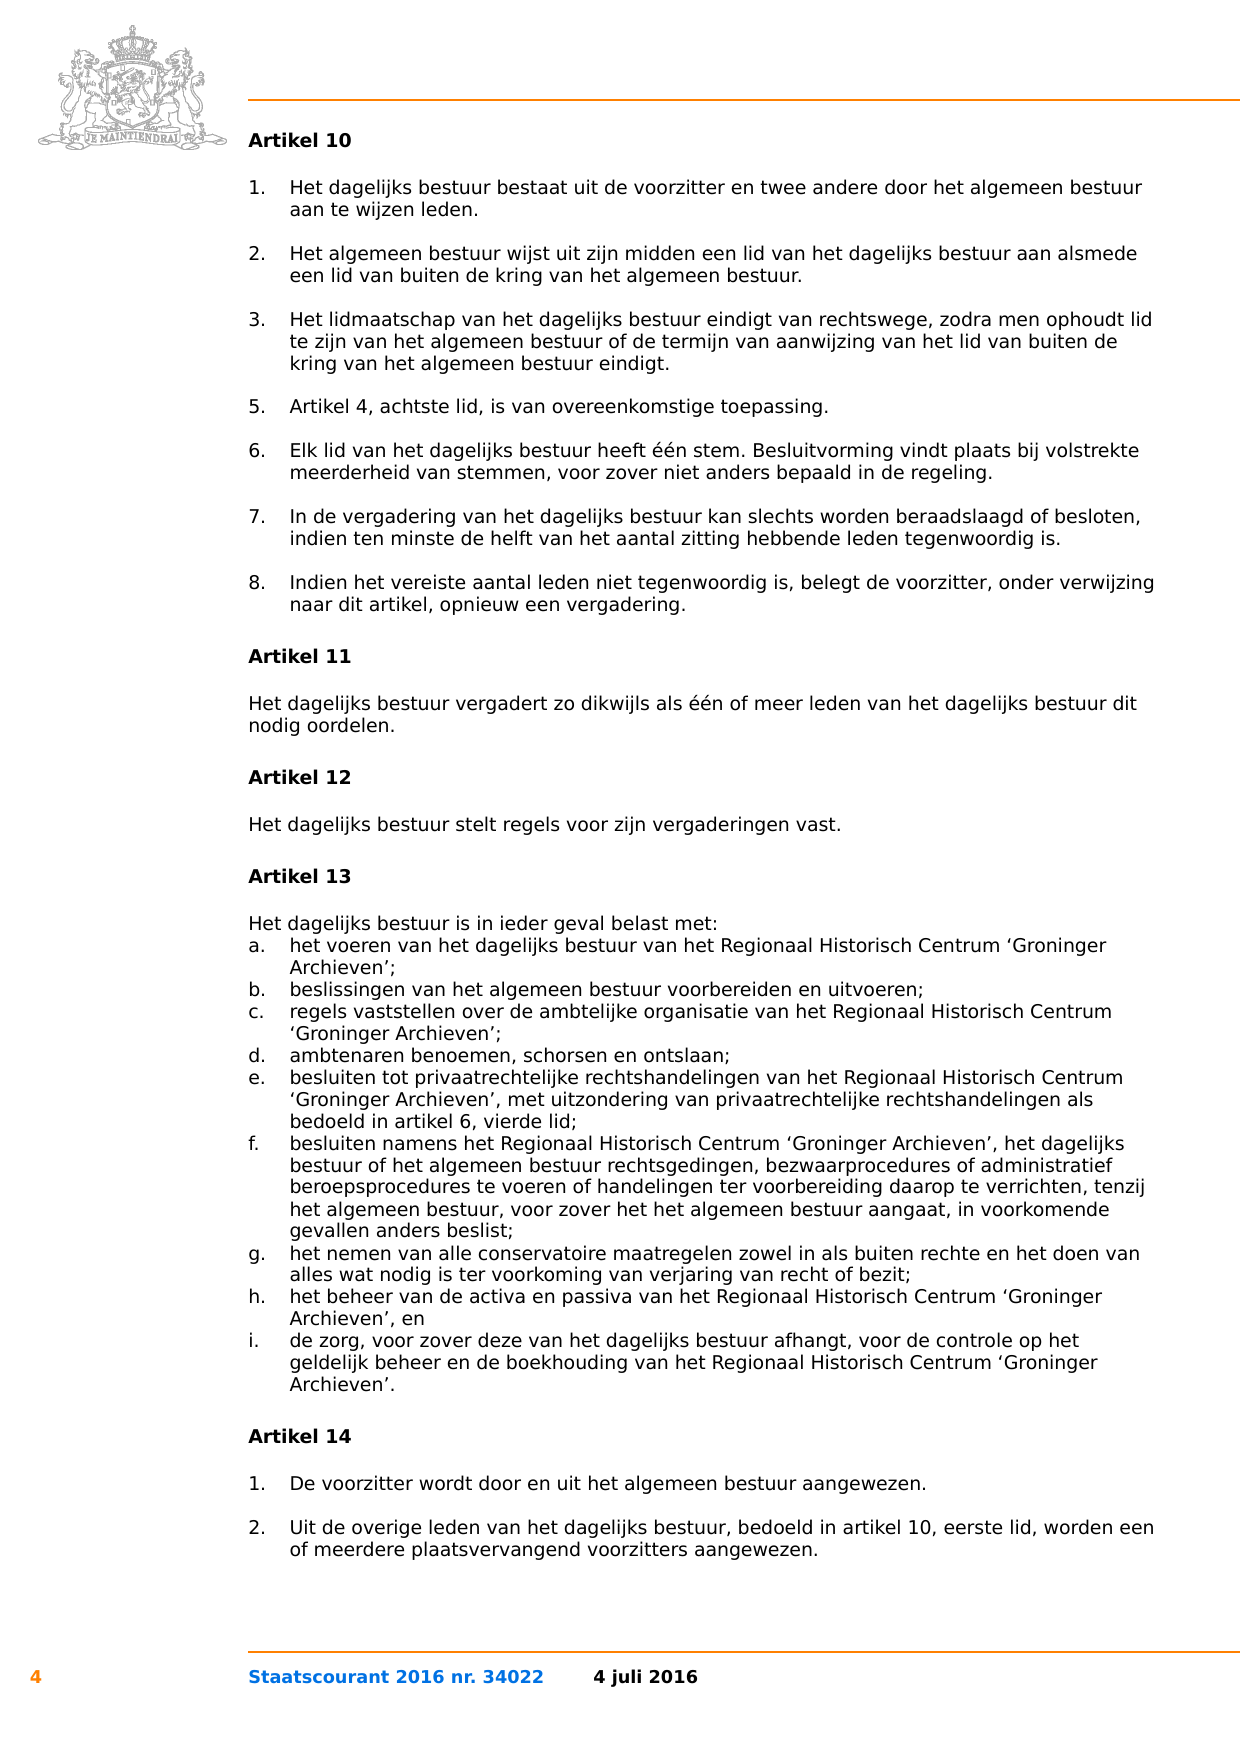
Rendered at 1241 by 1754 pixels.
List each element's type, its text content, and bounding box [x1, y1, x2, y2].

text h. het beheer van de activa en passiva van het Regionaal Historisch Centrum ‘Groninger Archieven’, en [248, 1286, 1163, 1330]
text 2. Het algemeen bestuur wijst uit zijn midden een lid van het dagelijks bestuur aan alsmede een lid van buiten de kring van het algemeen bestuur. [248, 243, 1163, 287]
subtitle Artikel 13 [248, 866, 1163, 888]
text g. het nemen van alle conservatoire maatregelen zowel in als buiten rechte en het doen van alles wat nodig is ter voorkoming van verjaring van recht of bezit; [248, 1242, 1163, 1286]
text 7. In de vergadering van het dagelijks bestuur kan slechts worden beraadslaagd of besloten, indien ten minste de helft van het aantal zitting hebbende leden tegenwoordig is. [248, 506, 1163, 550]
text Het dagelijks bestuur is in ieder geval belast met: [248, 913, 1163, 935]
text Het dagelijks bestuur vergadert zo dikwijls als één of meer leden van het dagelijks bestuur dit nodig oordelen. [248, 693, 1163, 737]
picture [38, 25, 227, 150]
text 5. Artikel 4, achtste lid, is van overeenkomstige toepassing. [248, 396, 1163, 418]
text 2. Uit de overige leden van het dagelijks bestuur, bedoeld in artikel 10, eerste lid, worden een of meerdere plaatsvervangend voorzitters aangewezen. [248, 1517, 1163, 1561]
text 3. Het lidmaatschap van het dagelijks bestuur eindigt van rechtswege, zodra men ophoudt lid te zijn van het algemeen bestuur of de termijn van aanwijzing van het lid van buiten de kring van het algemeen bestuur eindigt. [248, 308, 1163, 374]
text Het dagelijks bestuur stelt regels voor zijn vergaderingen vast. [248, 814, 1163, 836]
text 1. Het dagelijks bestuur bestaat uit de voorzitter en twee andere door het algemeen bestuur aan te wijzen leden. [248, 177, 1163, 221]
text e. besluiten tot privaatrechtelijke rechtshandelingen van het Regionaal Historisch Centrum ‘Groninger Archieven’, met uitzondering van privaatrechtelijke rechtshandelingen als bedoeld in artikel 6, vierde lid; [248, 1067, 1163, 1132]
text d. ambtenaren benoemen, schorsen en ontslaan; [248, 1044, 1163, 1067]
text f. besluiten namens het Regionaal Historisch Centrum ‘Groninger Archieven’, het dagelijks bestuur of het algemeen bestuur rechtsgedingen, bezwaarprocedures of administratief beroepsprocedures te voeren of handelingen ter voorbereiding daarop te verrichten, tenzij het algemeen bestuur, voor zover het het algemeen bestuur aangaat, in voorkomende gevallen anders beslist; [248, 1132, 1163, 1242]
text 6. Elk lid van het dagelijks bestuur heeft één stem. Besluitvorming vindt plaats bij volstrekte meerderheid van stemmen, voor zover niet anders bepaald in de regeling. [248, 440, 1163, 484]
subtitle Artikel 14 [248, 1426, 1163, 1448]
subtitle Artikel 10 [248, 130, 1163, 152]
text b. beslissingen van het algemeen bestuur voorbereiden en uitvoeren; [248, 979, 1163, 1001]
text c. regels vaststellen over de ambtelijke organisatie van het Regionaal Historisch Centrum ‘Groninger Archieven’; [248, 1001, 1163, 1044]
subtitle Artikel 11 [248, 646, 1163, 668]
text 1. De voorzitter wordt door en uit het algemeen bestuur aangewezen. [248, 1473, 1163, 1495]
text a. het voeren van het dagelijks bestuur van het Regionaal Historisch Centrum ‘Groninger Archieven’; [248, 935, 1163, 979]
subtitle Artikel 12 [248, 767, 1163, 789]
text 8. Indien het vereiste aantal leden niet tegenwoordig is, belegt de voorzitter, onder verwijzing naar dit artikel, opnieuw een vergadering. [248, 572, 1163, 616]
text i. de zorg, voor zover deze van het dagelijks bestuur afhangt, voor de controle op het geldelijk beheer en de boekhouding van het Regionaal Historisch Centrum ‘Groninger Archieven’. [248, 1330, 1163, 1396]
